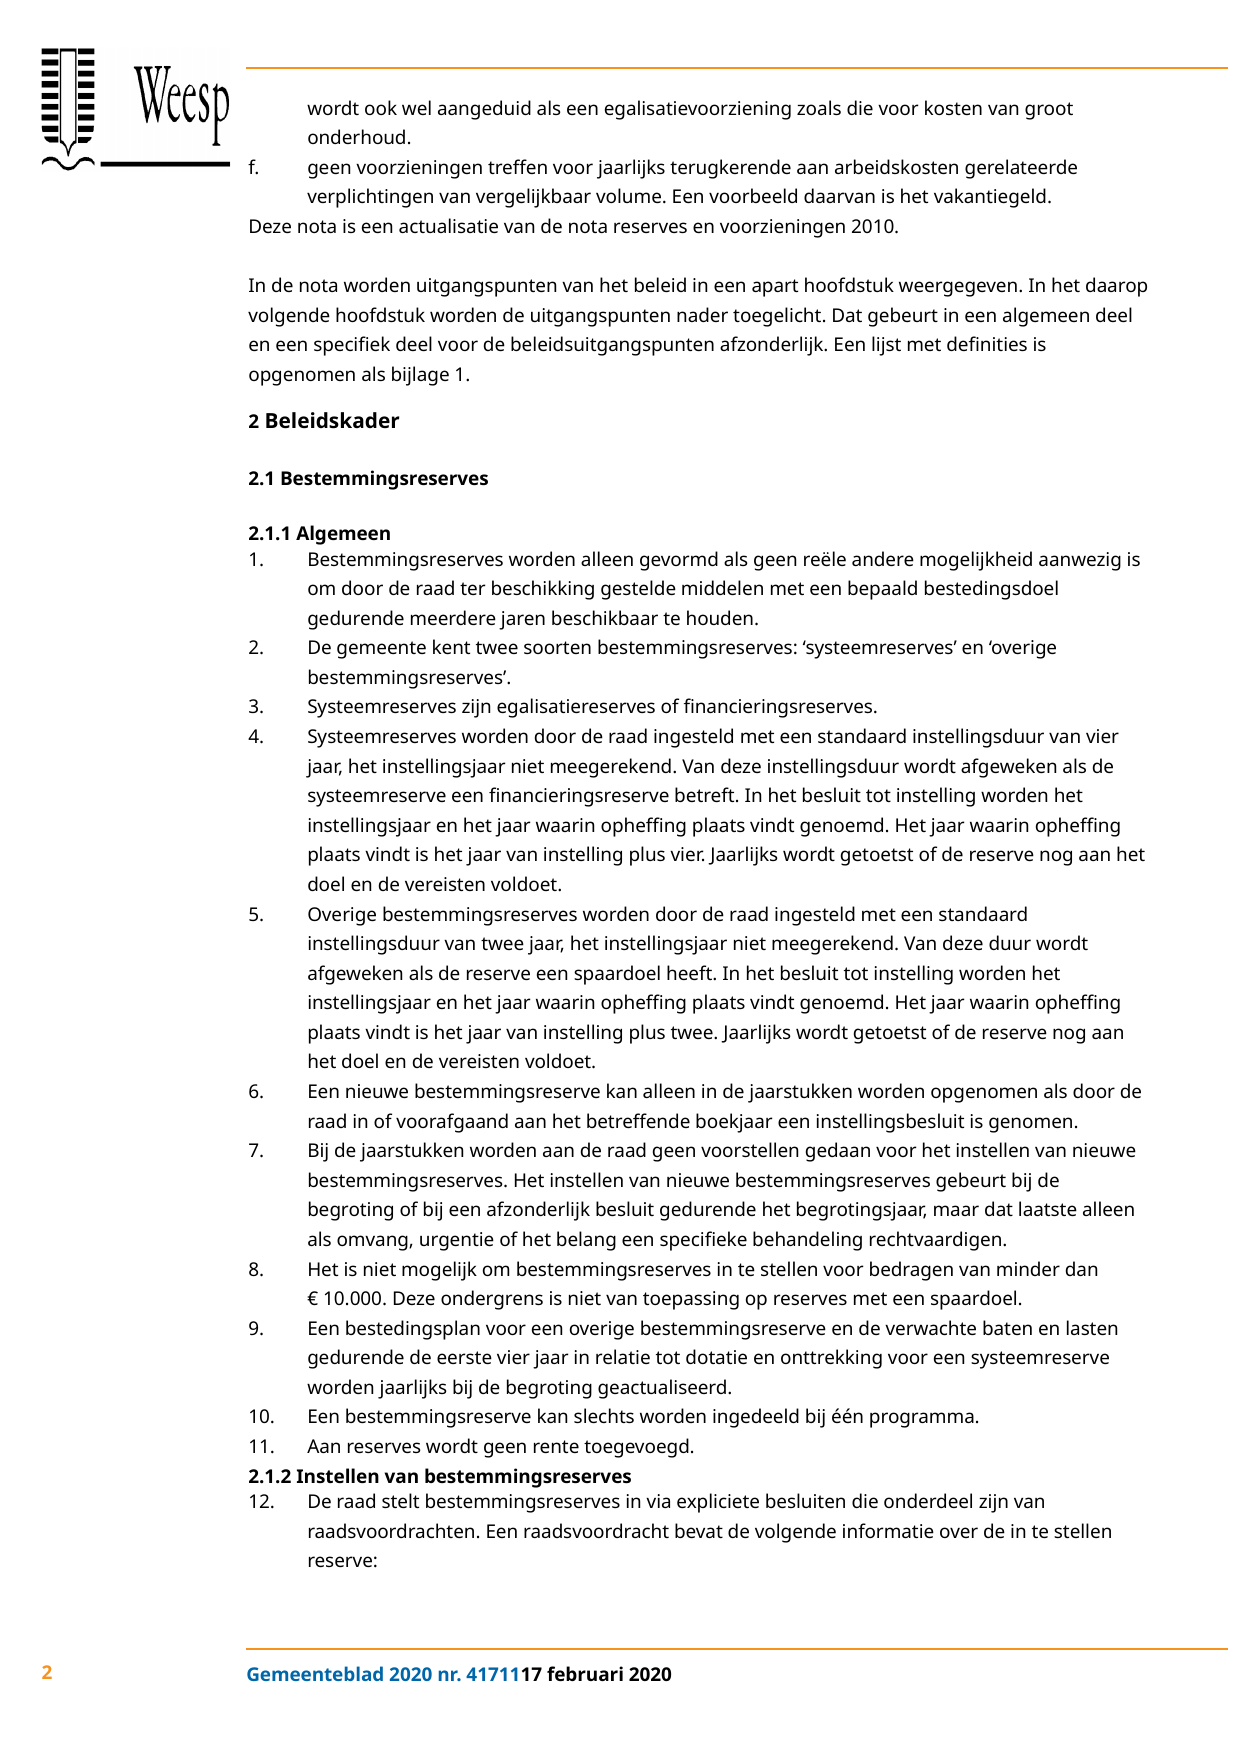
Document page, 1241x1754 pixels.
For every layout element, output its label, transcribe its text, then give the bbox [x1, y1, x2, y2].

list De gemeente kent twee soorten bestemmingsreserves: ‘systeemreserves’ en ‘overige bestemmingsreserves’. [248, 634, 1152, 690]
list Bij de jaarstukken worden aan de raad geen voorstellen gedaan voor het instellen van nieuwe bestemmingsreserves. Het instellen van nieuwe bestemmingsreserves gebeurt bij de begroting of bij een afzonderlijk besluit gedurende het begrotingsjaar, maar dat laatste alleen als omvang, urgentie of het belang een specifieke behandeling rechtvaardigen. [248, 1137, 1152, 1252]
list Aan reserves wordt geen rente toegevoegd. [248, 1433, 1152, 1459]
text 2.1 Bestemmingsreserves [248, 465, 1152, 490]
list Een nieuwe bestemmingsreserve kan alleen in de jaarstukken worden opgenomen als door de raad in of voorafgaand aan het betreffende boekjaar een instellingsbesluit is genomen. [248, 1078, 1152, 1133]
text 2 Beleidskader [248, 407, 1152, 435]
text 2.1.2 Instellen van bestemmingsreserves [248, 1463, 1152, 1488]
text In de nota worden uitgangspunten van het beleid in een apart hoofdstuk weergegeven. In het daarop volgende hoofdstuk worden de uitgangspunten nader toegelicht. Dat gebeurt in een algemeen deel en een specifiek deel voor de beleidsuitgangspunten afzonderlijk. Een lijst met definities is opgenomen als bijlage 1. [248, 272, 1152, 387]
list Systeemreserves zijn egalisatiereserves of financieringsreserves. [248, 694, 1152, 719]
list Bestemmingsreserves worden alleen gevormd als geen reële andere mogelijkheid aanwezig is om door de raad ter beschikking gestelde middelen met een bepaald bestedingsdoel gedurende meerdere jaren beschikbaar te houden. [248, 546, 1152, 631]
list Het is niet mogelijk om bestemmingsreserves in te stellen voor bedragen van minder dan € 10.000. Deze ondergrens is niet van toepassing op reserves met een spaardoel. [248, 1256, 1152, 1311]
list geen voorzieningen treffen voor jaarlijks terugkerende aan arbeidskosten gerelateerde verplichtingen van vergelijkbaar volume. Een voorbeeld daarvan is het vakantiegeld. [248, 154, 1152, 209]
list Een bestedingsplan voor een overige bestemmingsreserve en de verwachte baten en lasten gedurende de eerste vier jaar in relatie tot dotatie en onttrekking voor een systeemreserve worden jaarlijks bij de begroting geactualiseerd. [248, 1315, 1152, 1400]
text 2.1.1 Algemeen [248, 520, 1152, 546]
list wordt ook wel aangeduid als een egalisatievoorziening zoals die voor kosten van groot onderhoud. [248, 95, 1152, 150]
list Een bestemmingsreserve kan slechts worden ingedeeld bij één programma. [248, 1404, 1152, 1429]
list Overige bestemmingsreserves worden door de raad ingesteld met een standaard instellingsduur van twee jaar, het instellingsjaar niet meegerekend. Van deze duur wordt afgeweken als de reserve een spaardoel heeft. In het besluit tot instelling worden het instellingsjaar en het jaar waarin opheffing plaats vindt genoemd. Het jaar waarin opheffing plaats vindt is het jaar van instelling plus twee. Jaarlijks wordt getoetst of de reserve nog aan het doel en de vereisten voldoet. [248, 901, 1152, 1074]
list De raad stelt bestemmingsreserves in via expliciete besluiten die onderdeel zijn van raadsvoordrachten. Een raadsvoordracht bevat de volgende informatie over de in te stellen reserve: [248, 1488, 1152, 1573]
list Systeemreserves worden door de raad ingesteld met een standaard instellingsduur van vier jaar, het instellingsjaar niet meegerekend. Van deze instellingsduur wordt afgeweken als de systeemreserve een financieringsreserve betreft. In het besluit tot instelling worden het instellingsjaar en het jaar waarin opheffing plaats vindt genoemd. Het jaar waarin opheffing plaats vindt is het jaar van instelling plus vier. Jaarlijks wordt getoetst of de reserve nog aan het doel en de vereisten voldoet. [248, 723, 1152, 897]
picture [41, 47, 231, 172]
text Deze nota is een actualisatie van de nota reserves en voorzieningen 2010. [248, 213, 1152, 239]
